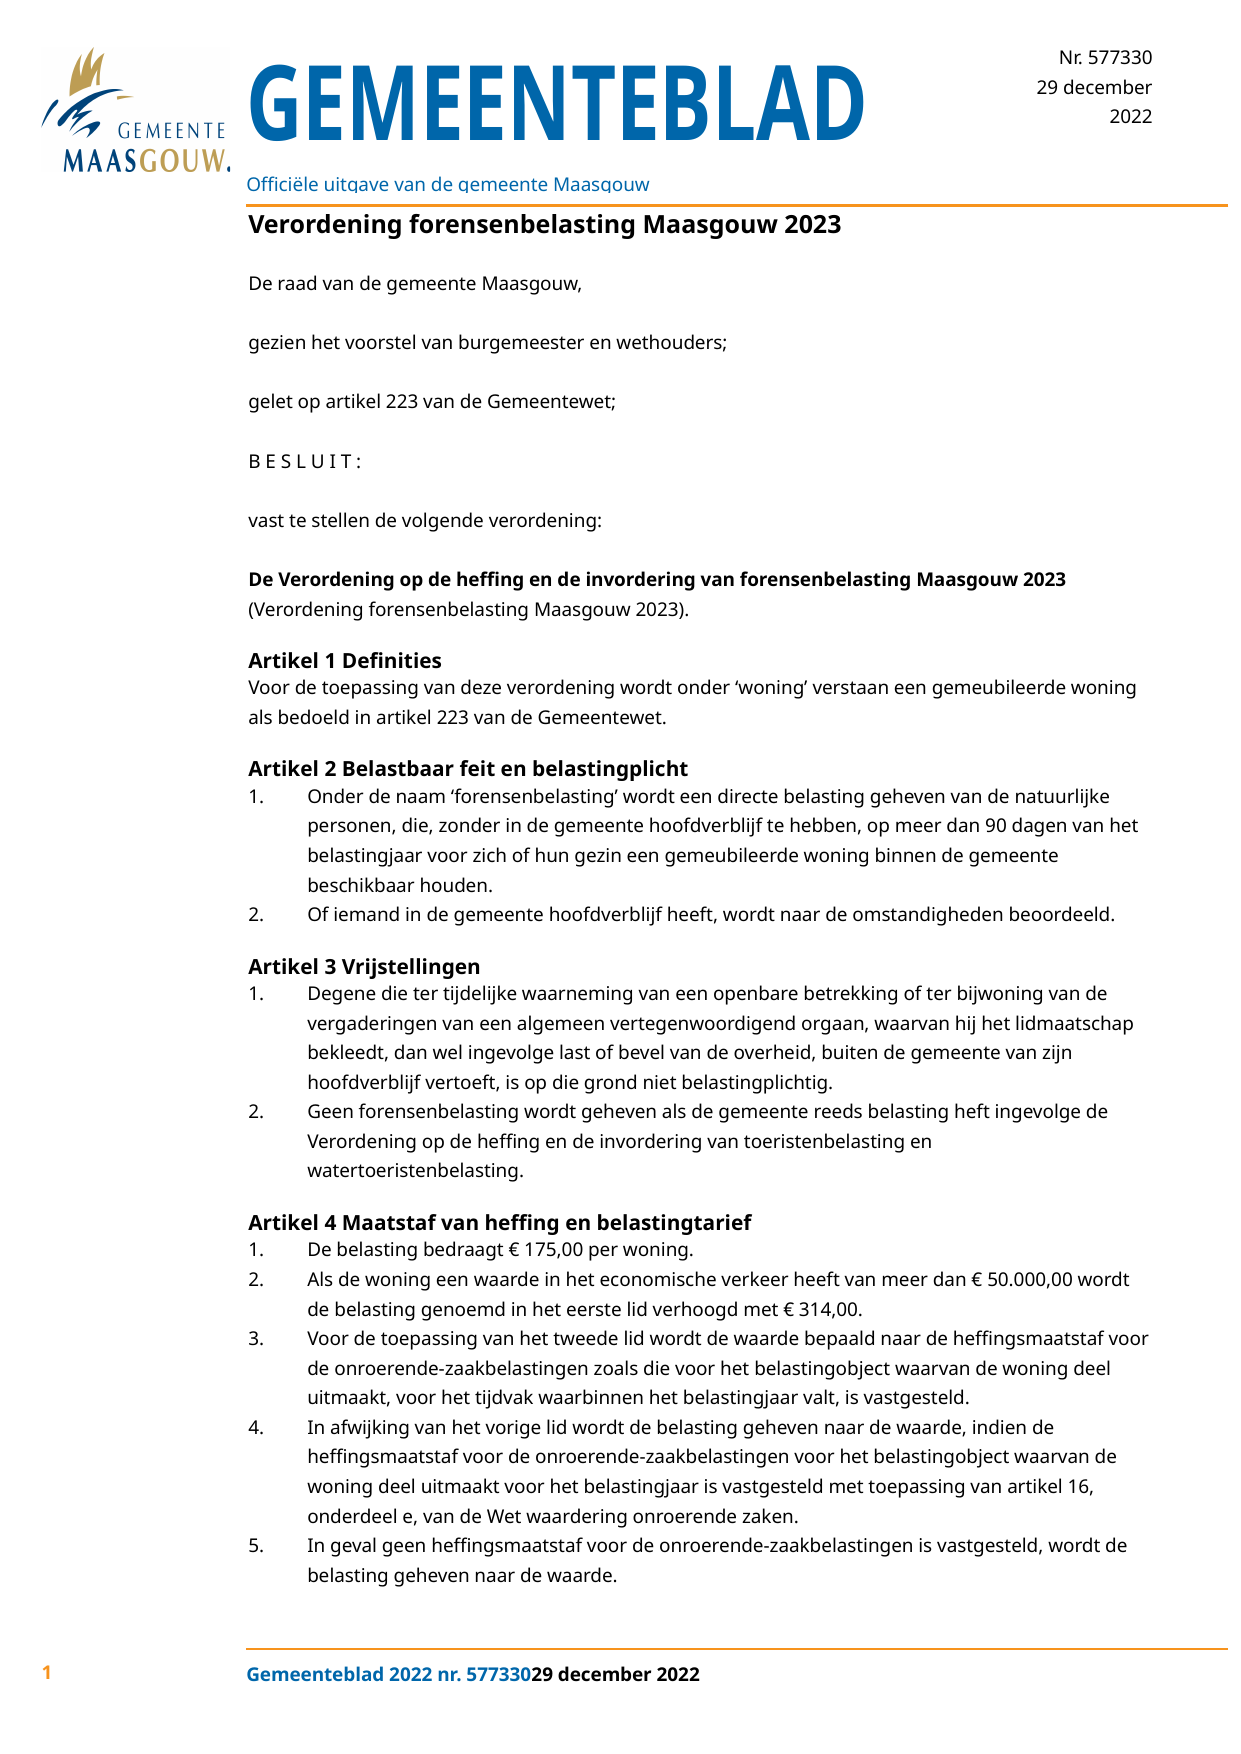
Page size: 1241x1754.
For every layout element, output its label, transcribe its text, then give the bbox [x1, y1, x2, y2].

list Onder de naam ‘forensenbelasting’ wordt een directe belasting geheven van de natuurlijke personen, die, zonder in de gemeente hoofdverblijf te hebben, op meer dan 90 dagen van het belastingjaar voor zich of hun gezin een gemeubileerde woning binnen de gemeente beschikbaar houden. [248, 783, 1152, 897]
text Verordening forensenbelasting Maasgouw 2023 [248, 207, 1152, 241]
text Artikel 2 Belastbaar feit en belastingplicht [248, 754, 1152, 783]
list Voor de toepassing van het tweede lid wordt de waarde bepaald naar de heffingsmaatstaf voor de onroerende-zaakbelastingen zoals die voor het belastingobject waarvan de woning deel uitmaakt, voor het tijdvak waarbinnen het belastingjaar valt, is vastgesteld. [248, 1325, 1152, 1410]
list Of iemand in de gemeente hoofdverblijf heeft, wordt naar de omstandigheden beoordeeld. [248, 901, 1152, 927]
list Als de woning een waarde in het economische verkeer heeft van meer dan € 50.000,00 wordt de belasting genoemd in het eerste lid verhoogd met € 314,00. [248, 1266, 1152, 1321]
list In afwijking van het vorige lid wordt de belasting geheven naar de waarde, indien de heffingsmaatstaf voor de onroerende-zaakbelastingen voor het belastingobject waarvan de woning deel uitmaakt voor het belastingjaar is vastgesteld met toepassing van artikel 16, onderdeel e, van de Wet waardering onroerende zaken. [248, 1414, 1152, 1528]
text Artikel 4 Maatstaf van heffing en belastingtarief [248, 1208, 1152, 1237]
list Degene die ter tijdelijke waarneming van een openbare betrekking of ter bijwoning van de vergaderingen van een algemeen vertegenwoordigend orgaan, waarvan hij het lidmaatschap bekleedt, dan wel ingevolge last of bevel van de overheid, buiten de gemeente van zijn hoofdverblijf vertoeft, is op die grond niet belastingplichtig. [248, 980, 1152, 1095]
list Geen forensenbelasting wordt geheven als de gemeente reeds belasting heft ingevolge de Verordening op de heffing en de invordering van toeristenbelasting en watertoeristenbelasting. [248, 1098, 1152, 1183]
text gelet op artikel 223 van de Gemeentewet; [248, 389, 1152, 414]
list In geval geen heffingsmaatstaf voor de onroerende-zaakbelastingen is vastgesteld, wordt de belasting geheven naar de waarde. [248, 1532, 1152, 1588]
text gezien het voorstel van burgemeester en wethouders; [248, 329, 1152, 355]
text (Verordening forensenbelasting Maasgouw 2023). [248, 596, 1152, 621]
list De belasting bedraagt € 175,00 per woning. [248, 1237, 1152, 1262]
text De raad van de gemeente Maasgouw, [248, 270, 1152, 296]
text Artikel 1 Definities [248, 646, 1152, 674]
picture [41, 47, 231, 172]
text vast te stellen de volgende verordening: [248, 507, 1152, 533]
text B E S L U I T : [248, 448, 1152, 473]
text Voor de toepassing van deze verordening wordt onder ‘woning’ verstaan een gemeubileerde woning als bedoeld in artikel 223 van de Gemeentewet. [248, 674, 1152, 730]
text Artikel 3 Vrijstellingen [248, 952, 1152, 980]
text De Verordening op de heffing en de invordering van forensenbelasting Maasgouw 2023 [248, 566, 1152, 592]
